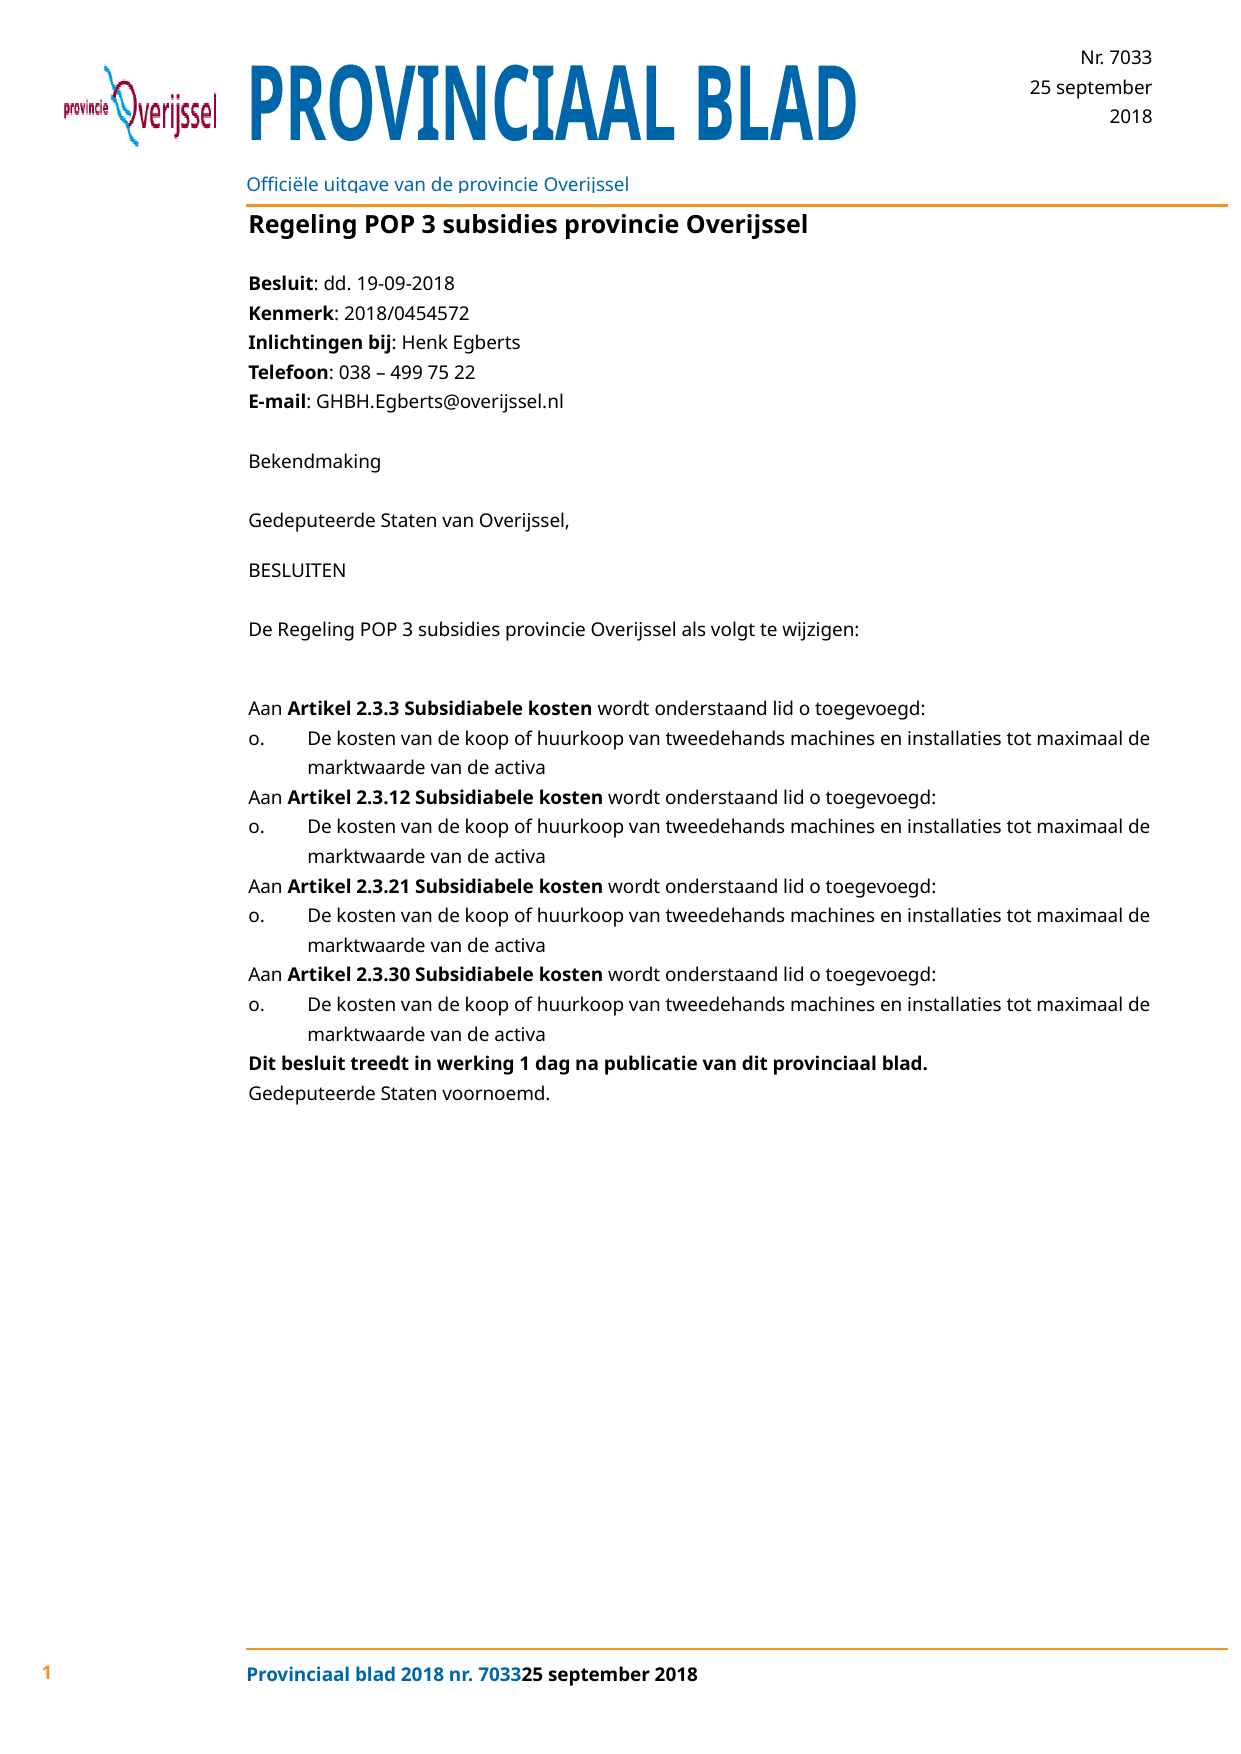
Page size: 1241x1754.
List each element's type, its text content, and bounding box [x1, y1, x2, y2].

list De kosten van de koop of huurkoop van tweedehands machines en installaties tot maximaal de marktwaarde van de activa [248, 991, 1152, 1046]
list De kosten van de koop of huurkoop van tweedehands machines en installaties tot maximaal de marktwaarde van de activa [248, 814, 1152, 869]
text E-mail: GHBH.Egberts@overijssel.nl [248, 389, 1152, 414]
text Dit besluit treedt in werking 1 dag na publicatie van dit provinciaal blad. [248, 1050, 1152, 1076]
text Aan Artikel 2.3.3 Subsidiabele kosten wordt onderstaand lid o toegevoegd: [248, 695, 1152, 721]
text Inlichtingen bij: Henk Egberts [248, 329, 1152, 355]
text Besluit: dd. 19-09-2018 [248, 270, 1152, 296]
text Telefoon: 038 – 499 75 22 [248, 359, 1152, 385]
text Aan Artikel 2.3.12 Subsidiabele kosten wordt onderstaand lid o toegevoegd: [248, 784, 1152, 810]
picture [41, 47, 231, 172]
text De Regeling POP 3 subsidies provincie Overijssel als volgt te wijzigen: [248, 616, 1152, 642]
text Kenmerk: 2018/0454572 [248, 300, 1152, 326]
text BESLUITEN [248, 557, 1152, 583]
list De kosten van de koop of huurkoop van tweedehands machines en installaties tot maximaal de marktwaarde van de activa [248, 902, 1152, 958]
list De kosten van de koop of huurkoop van tweedehands machines en installaties tot maximaal de marktwaarde van de activa [248, 725, 1152, 780]
text Regeling POP 3 subsidies provincie Overijssel [248, 207, 1152, 241]
text Gedeputeerde Staten van Overijssel, [248, 507, 1152, 533]
text Gedeputeerde Staten voornoemd. [248, 1080, 1152, 1106]
text Aan Artikel 2.3.21 Subsidiabele kosten wordt onderstaand lid o toegevoegd: [248, 873, 1152, 898]
text Bekendmaking [248, 448, 1152, 473]
text Aan Artikel 2.3.30 Subsidiabele kosten wordt onderstaand lid o toegevoegd: [248, 962, 1152, 987]
